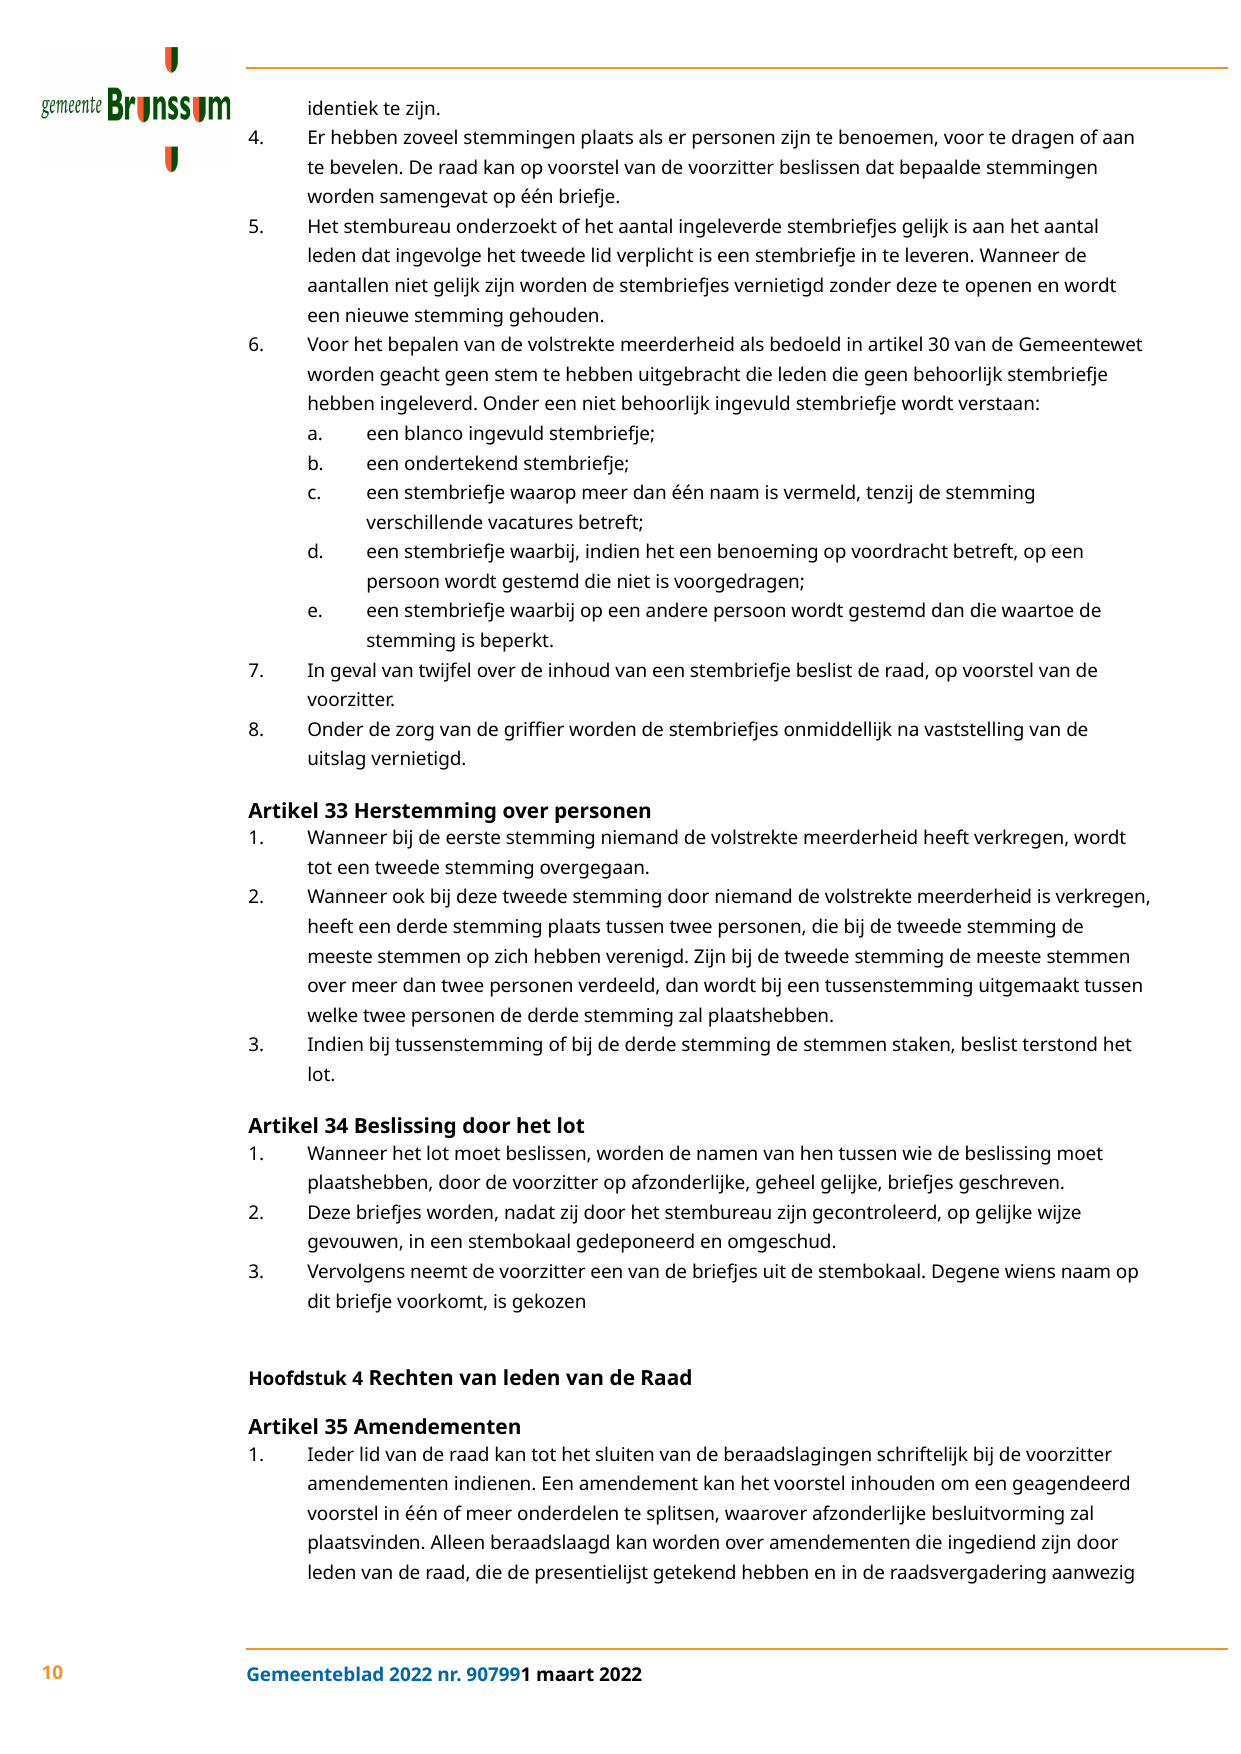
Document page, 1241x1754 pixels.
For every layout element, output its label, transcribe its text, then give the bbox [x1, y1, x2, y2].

text Artikel 35 Amendementen [248, 1412, 1152, 1441]
list Voor het bepalen van de volstrekte meerderheid als bedoeld in artikel 30 van de Gemeentewet worden geacht geen stem te hebben uitgebracht die leden die geen behoorlijk stembriefje hebben ingeleverd. Onder een niet behoorlijk ingevuld stembriefje wordt verstaan: [248, 331, 1152, 416]
list Wanneer bij de eerste stemming niemand de volstrekte meerderheid heeft verkregen, wordt tot een tweede stemming overgegaan. [248, 824, 1152, 880]
list Vervolgens neemt de voorzitter een van de briefjes uit de stembokaal. Degene wiens naam op dit briefje voorkomt, is gekozen [248, 1258, 1152, 1314]
list een stembriefje waarbij, indien het een benoeming op voordracht betreft, op een persoon wordt gestemd die niet is voorgedragen; [307, 538, 1152, 594]
list Onder de zorg van de griffier worden de stembriefjes onmiddellijk na vaststelling van de uitslag vernietigd. [248, 716, 1152, 771]
list Er hebben zoveel stemmingen plaats als er personen zijn te benoemen, voor te dragen of aan te bevelen. De raad kan op voorstel van de voorzitter beslissen dat bepaalde stemmingen worden samengevat op één briefje. [248, 124, 1152, 209]
text Artikel 33 Herstemming over personen [248, 796, 1152, 824]
list In geval van twijfel over de inhoud van een stembriefje beslist de raad, op voorstel van de voorzitter. [248, 657, 1152, 712]
list identiek te zijn. [248, 95, 1152, 121]
text Hoofdstuk 4 Rechten van leden van de Raad [248, 1363, 1152, 1392]
picture [41, 47, 231, 172]
list een blanco ingevuld stembriefje; [307, 420, 1152, 446]
list Wanneer ook bij deze tweede stemming door niemand de volstrekte meerderheid is verkregen, heeft een derde stemming plaats tussen twee personen, die bij de tweede stemming de meeste stemmen op zich hebben verenigd. Zijn bij de tweede stemming de meeste stemmen over meer dan twee personen verdeeld, dan wordt bij een tussenstemming uitgemaakt tussen welke twee personen de derde stemming zal plaatshebben. [248, 884, 1152, 1028]
list Deze briefjes worden, nadat zij door het stembureau zijn gecontroleerd, op gelijke wijze gevouwen, in een stembokaal gedeponeerd en omgeschud. [248, 1199, 1152, 1254]
list een ondertekend stembriefje; [307, 450, 1152, 476]
list Ieder lid van de raad kan tot het sluiten van de beraadslagingen schriftelijk bij de voorzitter amendementen indienen. Een amendement kan het voorstel inhouden om een geagendeerd voorstel in één of meer onderdelen te splitsen, waarover afzonderlijke besluitvorming zal plaatsvinden. Alleen beraadslaagd kan worden over amendementen die ingediend zijn door leden van de raad, die de presentielijst getekend hebben en in de raadsvergadering aanwezig [248, 1441, 1152, 1585]
list Het stembureau onderzoekt of het aantal ingeleverde stembriefjes gelijk is aan het aantal leden dat ingevolge het tweede lid verplicht is een stembriefje in te leveren. Wanneer de aantallen niet gelijk zijn worden de stembriefjes vernietigd zonder deze te openen en wordt een nieuwe stemming gehouden. [248, 213, 1152, 328]
text Artikel 34 Beslissing door het lot [248, 1112, 1152, 1140]
list een stembriefje waarop meer dan één naam is vermeld, tenzij de stemming verschillende vacatures betreft; [307, 479, 1152, 535]
list Indien bij tussenstemming of bij de derde stemming de stemmen staken, beslist terstond het lot. [248, 1032, 1152, 1087]
list Wanneer het lot moet beslissen, worden de namen van hen tussen wie de beslissing moet plaatshebben, door de voorzitter op afzonderlijke, geheel gelijke, briefjes geschreven. [248, 1140, 1152, 1195]
list een stembriefje waarbij op een andere persoon wordt gestemd dan die waartoe de stemming is beperkt. [307, 598, 1152, 653]
